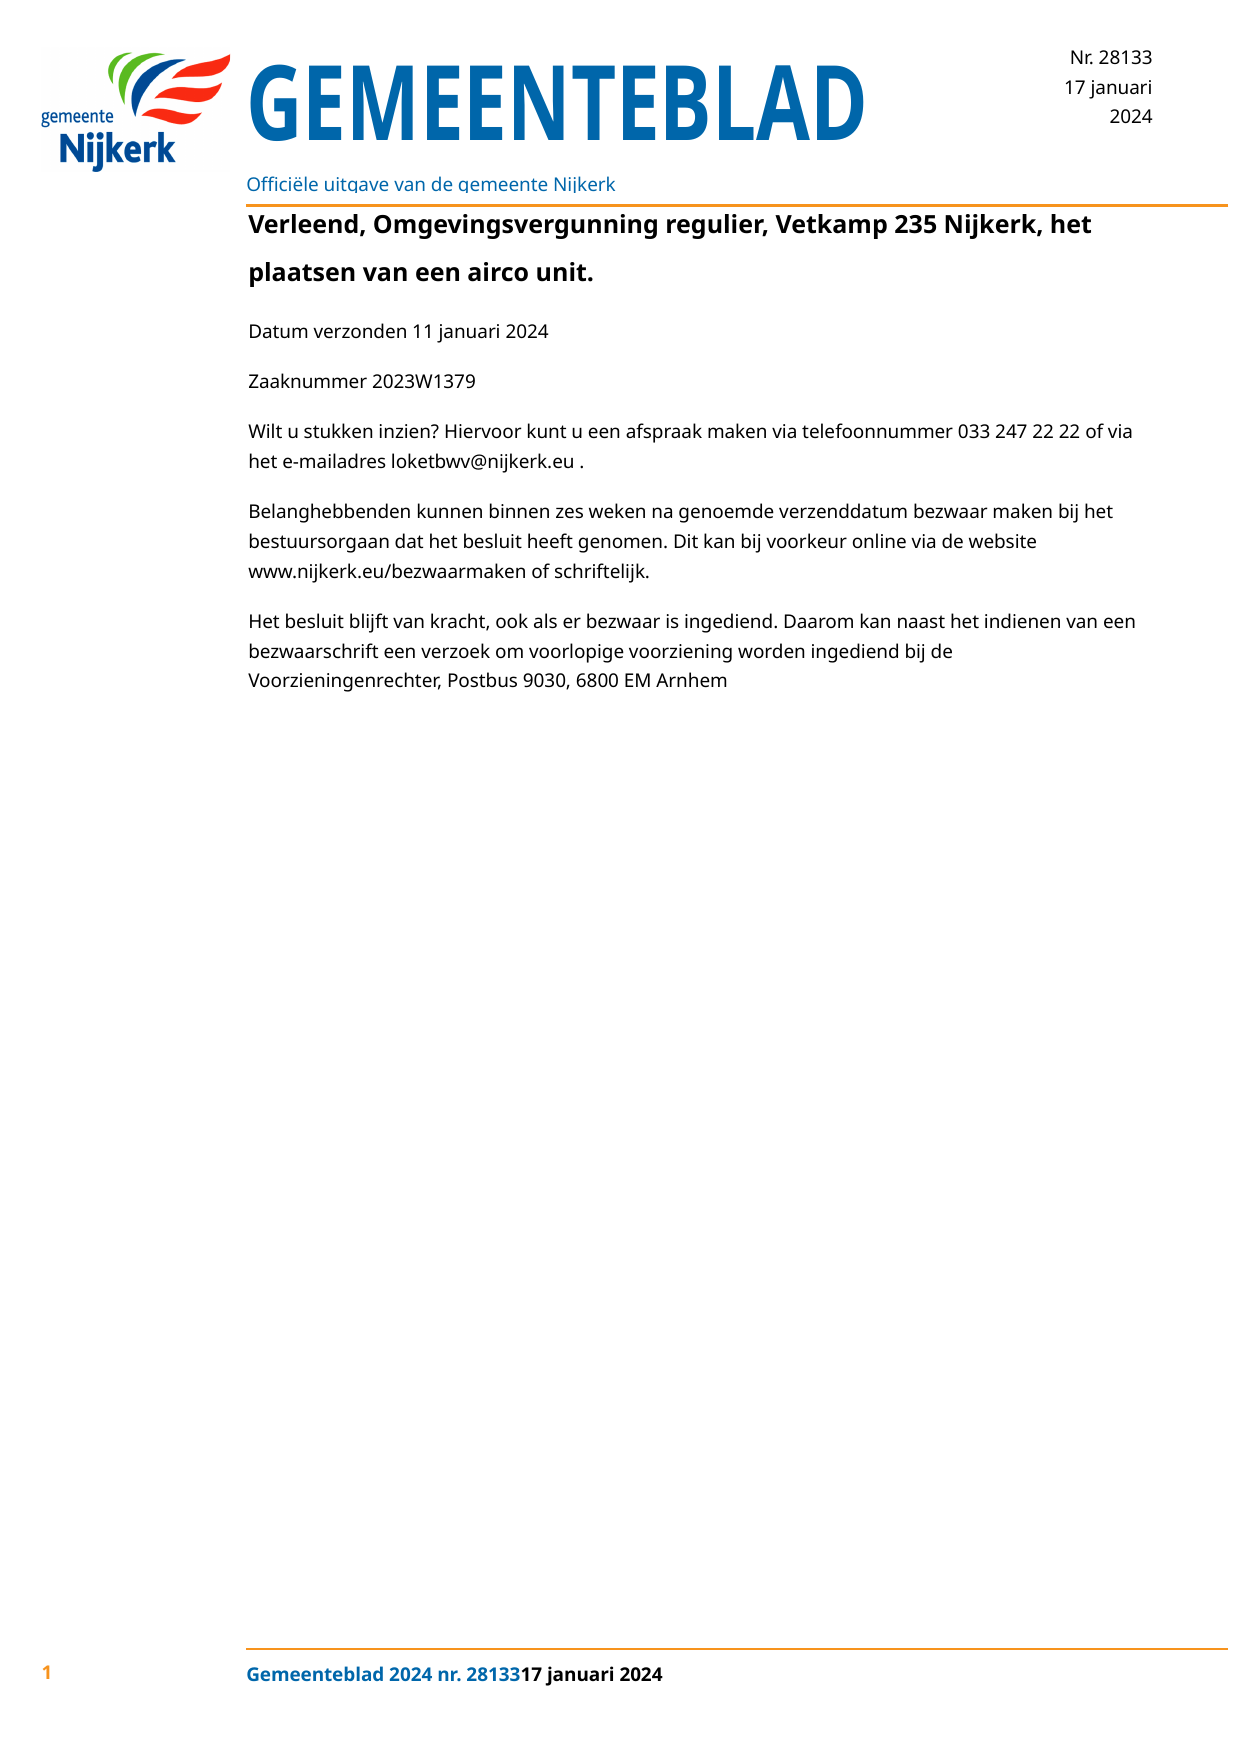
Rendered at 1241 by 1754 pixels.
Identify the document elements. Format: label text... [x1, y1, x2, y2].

text Wilt u stukken inzien? Hiervoor kunt u een afspraak maken via telefoonnummer 033 247 22 22 of via het e-mailadres loketbwv@nijkerk.eu . [248, 419, 1152, 474]
text Verleend, Omgevingsvergunning regulier, Vetkamp 235 Nijkerk, het plaatsen van een airco unit. [248, 207, 1152, 288]
picture [41, 47, 231, 172]
text Datum verzonden 11 januari 2024 [248, 318, 1152, 344]
text Belanghebbenden kunnen binnen zes weken na genoemde verzenddatum bezwaar maken bij het bestuursorgaan dat het besluit heeft genomen. Dit kan bij voorkeur online via de website www.nijkerk.eu/bezwaarmaken of schriftelijk. [248, 499, 1152, 584]
text Zaaknummer 2023W1379 [248, 368, 1152, 394]
text Het besluit blijft van kracht, ook als er bezwaar is ingediend. Daarom kan naast het indienen van een bezwaarschrift een verzoek om voorlopige voorziening worden ingediend bij de Voorzieningenrechter, Postbus 9030, 6800 EM Arnhem [248, 608, 1152, 693]
